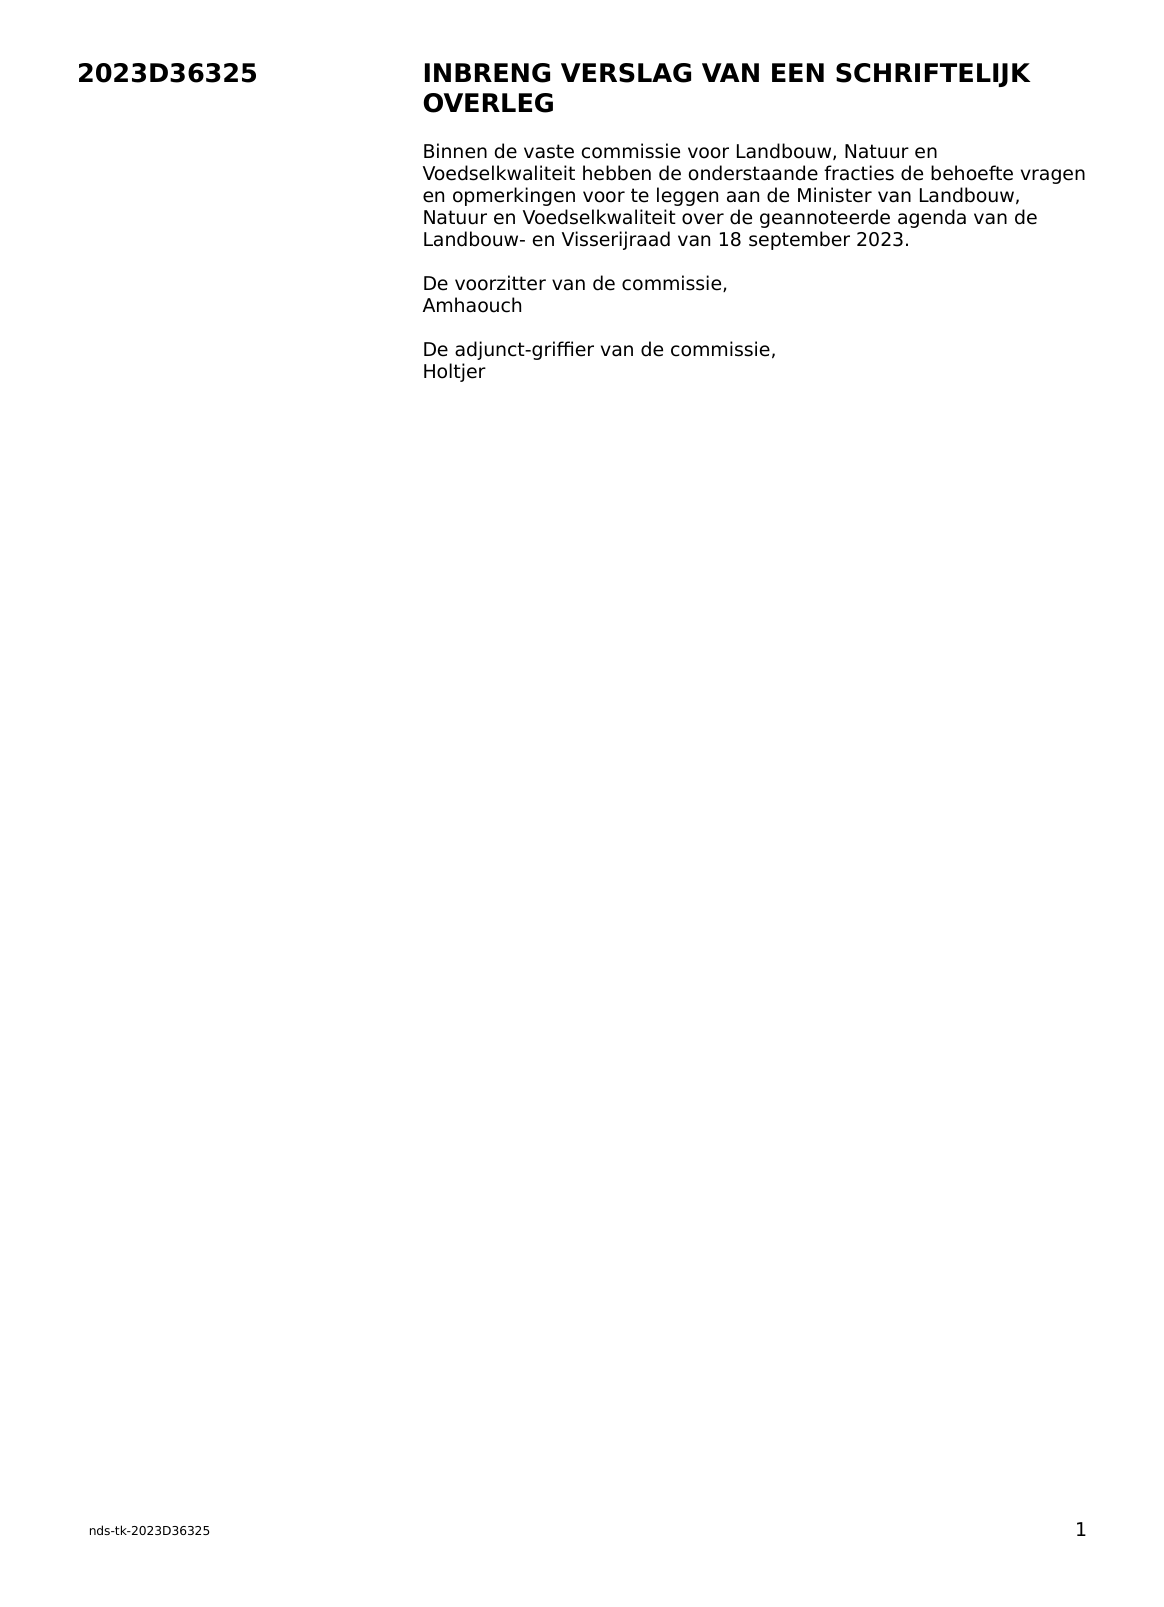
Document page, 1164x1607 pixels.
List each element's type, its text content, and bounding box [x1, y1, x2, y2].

text Binnen de vaste commissie voor Landbouw, Natuur en Voedselkwaliteit hebben de onderstaande fracties de behoefte vragen en opmerkingen voor te leggen aan de Minister van Landbouw, Natuur en Voedselkwaliteit over de geannoteerde agenda van de Landbouw- en Visserijraad van 18 september 2023. [422, 141, 1087, 251]
text De adjunct-griffier van de commissie, [422, 339, 1087, 361]
text Holtjer [422, 361, 1087, 383]
text nds-tk-2023D36325 [88, 1524, 323, 1538]
text De voorzitter van de commissie, [422, 273, 1087, 295]
text 2023D36325 INBRENG VERSLAG VAN EEN SCHRIFTELIJK OVERLEG [77, 59, 1087, 118]
text Amhaouch [422, 295, 1087, 317]
